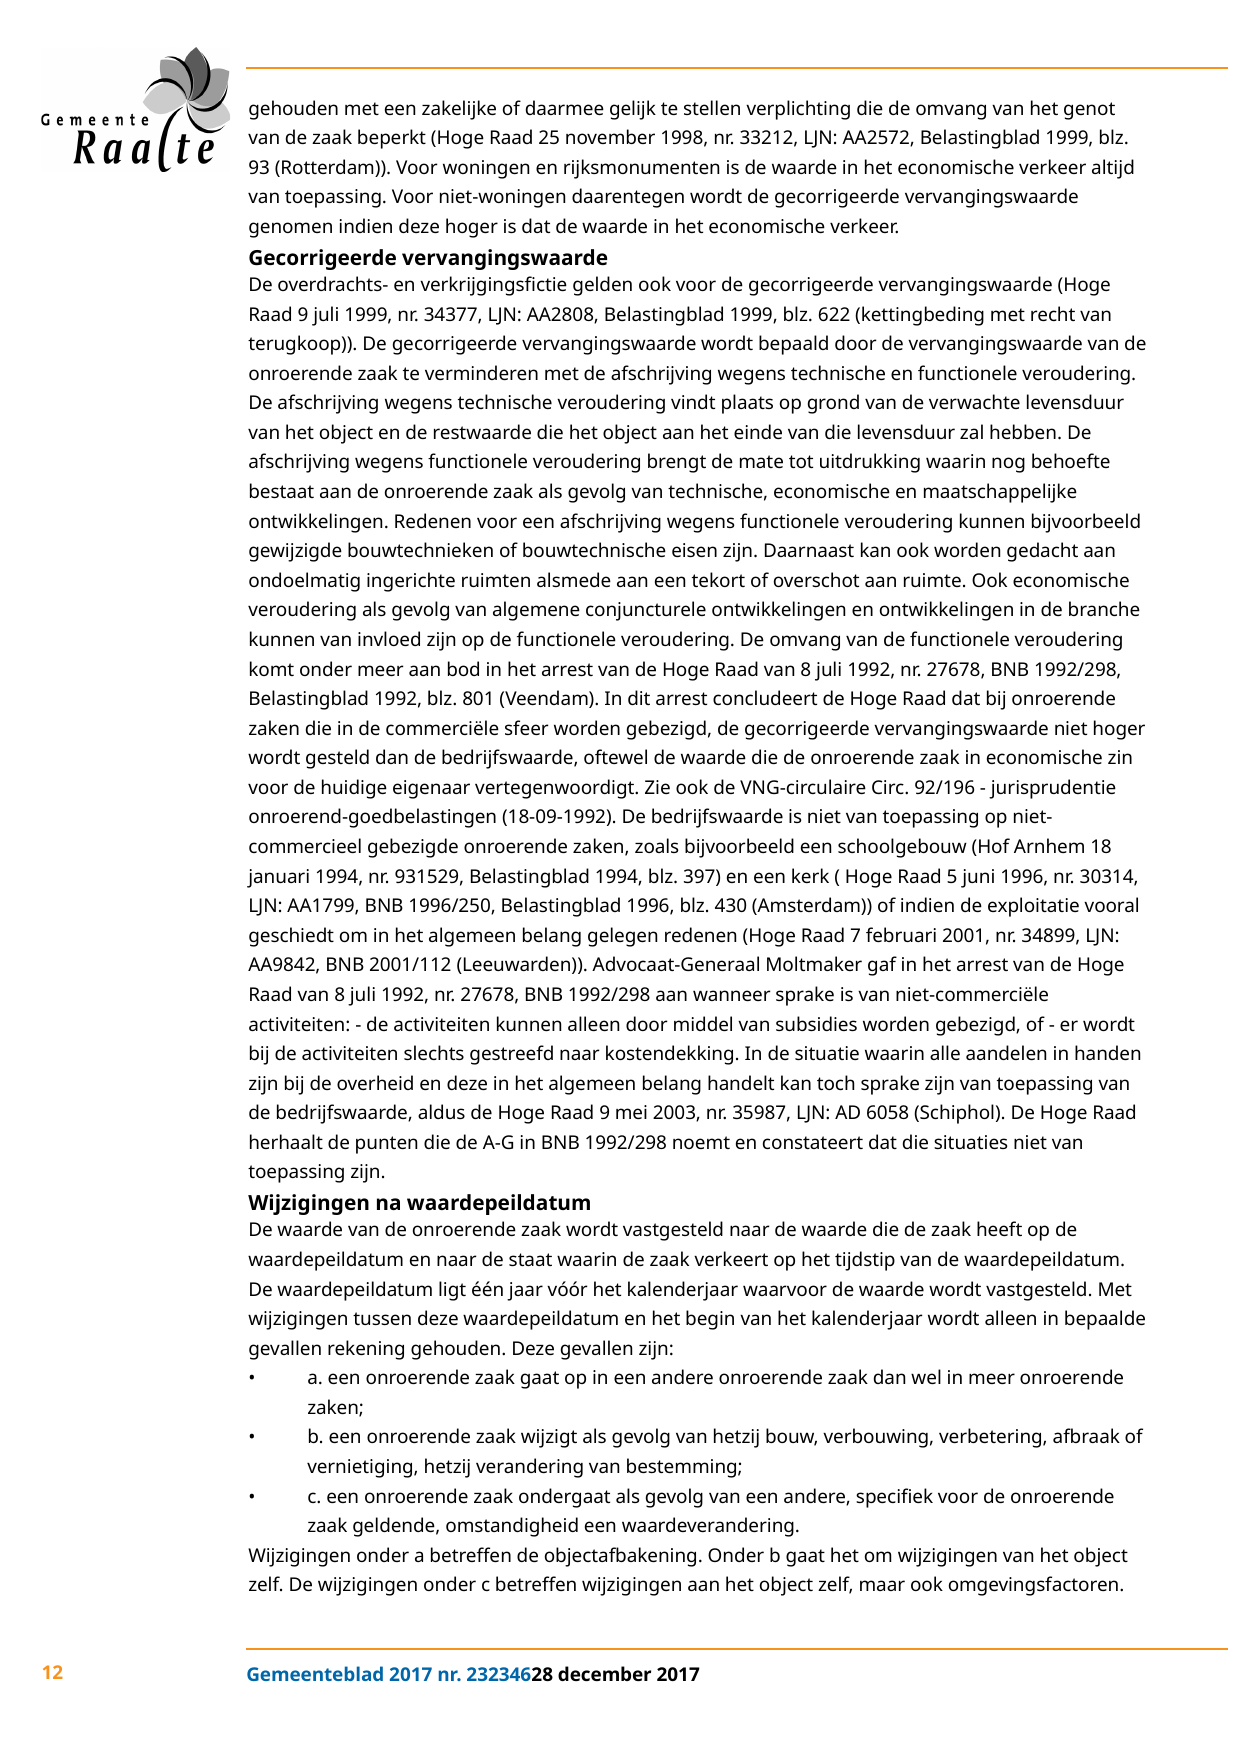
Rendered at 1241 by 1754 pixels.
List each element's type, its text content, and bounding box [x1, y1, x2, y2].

list a. een onroerende zaak gaat op in een andere onroerende zaak dan wel in meer onroerende zaken; [248, 1364, 1152, 1420]
text Wijzigingen onder a betreffen de objectafbakening. Onder b gaat het om wijzigingen van het object zelf. De wijzigingen onder c betreffen wijzigingen aan het object zelf, maar ook omgevingsfactoren. [248, 1542, 1152, 1597]
text Gecorrigeerde vervangingswaarde [248, 243, 1152, 271]
text De waarde van de onroerende zaak wordt vastgesteld naar de waarde die de zaak heeft op de waardepeildatum en naar de staat waarin de zaak verkeert op het tijdstip van de waardepeildatum. De waardepeildatum ligt één jaar vóór het kalenderjaar waarvoor de waarde wordt vastgesteld. Met wijzigingen tussen deze waardepeildatum en het begin van het kalenderjaar wordt alleen in bepaalde gevallen rekening gehouden. Deze gevallen zijn: [248, 1217, 1152, 1361]
text gehouden met een zakelijke of daarmee gelijk te stellen verplichting die de omvang van het genot van de zaak beperkt (Hoge Raad 25 november 1998, nr. 33212, LJN: AA2572, Belastingblad 1999, blz. 93 (Rotterdam)). Voor woningen en rijksmonumenten is de waarde in het economische verkeer altijd van toepassing. Voor niet-woningen daarentegen wordt de gecorrigeerde vervangingswaarde genomen indien deze hoger is dat de waarde in het economische verkeer. [248, 95, 1152, 239]
list c. een onroerende zaak ondergaat als gevolg van een andere, specifiek voor de onroerende zaak geldende, omstandigheid een waardeverandering. [248, 1483, 1152, 1538]
list b. een onroerende zaak wijzigt als gevolg van hetzij bouw, verbouwing, verbetering, afbraak of vernietiging, hetzij verandering van bestemming; [248, 1424, 1152, 1479]
text Wijzigingen na waardepeildatum [248, 1188, 1152, 1217]
text De overdrachts- en verkrijgingsfictie gelden ook voor de gecorrigeerde vervangingswaarde (Hoge Raad 9 juli 1999, nr. 34377, LJN: AA2808, Belastingblad 1999, blz. 622 (kettingbeding met recht van terugkoop)). De gecorrigeerde vervangingswaarde wordt bepaald door de vervangingswaarde van de onroerende zaak te verminderen met de afschrijving wegens technische en functionele veroudering. De afschrijving wegens technische veroudering vindt plaats op grond van de verwachte levensduur van het object en de restwaarde die het object aan het einde van die levensduur zal hebben. De afschrijving wegens functionele veroudering brengt de mate tot uitdrukking waarin nog behoefte bestaat aan de onroerende zaak als gevolg van technische, economische en maatschappelijke ontwikkelingen. Redenen voor een afschrijving wegens functionele veroudering kunnen bijvoorbeeld gewijzigde bouwtechnieken of bouwtechnische eisen zijn. Daarnaast kan ook worden gedacht aan ondoelmatig ingerichte ruimten alsmede aan een tekort of overschot aan ruimte. Ook economische veroudering als gevolg van algemene conjuncturele ontwikkelingen en ontwikkelingen in de branche kunnen van invloed zijn op de functionele veroudering. De omvang van de functionele veroudering komt onder meer aan bod in het arrest van de Hoge Raad van 8 juli 1992, nr. 27678, BNB 1992/298, Belastingblad 1992, blz. 801 (Veendam). In dit arrest concludeert de Hoge Raad dat bij onroerende zaken die in de commerciële sfeer worden gebezigd, de gecorrigeerde vervangingswaarde niet hoger wordt gesteld dan de bedrijfswaarde, oftewel de waarde die de onroerende zaak in economische zin voor de huidige eigenaar vertegenwoordigt. Zie ook de VNG-circulaire Circ. 92/196 - jurisprudentie onroerend-goedbelastingen (18-09-1992). De bedrijfswaarde is niet van toepassing op niet-commercieel gebezigde onroerende zaken, zoals bijvoorbeeld een schoolgebouw (Hof Arnhem 18 januari 1994, nr. 931529, Belastingblad 1994, blz. 397) en een kerk ( Hoge Raad 5 juni 1996, nr. 30314, LJN: AA1799, BNB 1996/250, Belastingblad 1996, blz. 430 (Amsterdam)) of indien de exploitatie vooral geschiedt om in het algemeen belang gelegen redenen (Hoge Raad 7 februari 2001, nr. 34899, LJN: AA9842, BNB 2001/112 (Leeuwarden)). Advocaat-Generaal Moltmaker gaf in het arrest van de Hoge Raad van 8 juli 1992, nr. 27678, BNB 1992/298 aan wanneer sprake is van niet-commerciële activiteiten: - de activiteiten kunnen alleen door middel van subsidies worden gebezigd, of - er wordt bij de activiteiten slechts gestreefd naar kostendekking. In de situatie waarin alle aandelen in handen zijn bij de overheid en deze in het algemeen belang handelt kan toch sprake zijn van toepassing van de bedrijfswaarde, aldus de Hoge Raad 9 mei 2003, nr. 35987, LJN: AD 6058 (Schiphol). De Hoge Raad herhaalt de punten die de A-G in BNB 1992/298 noemt en constateert dat die situaties niet van toepassing zijn. [248, 271, 1152, 1184]
picture [41, 47, 231, 172]
